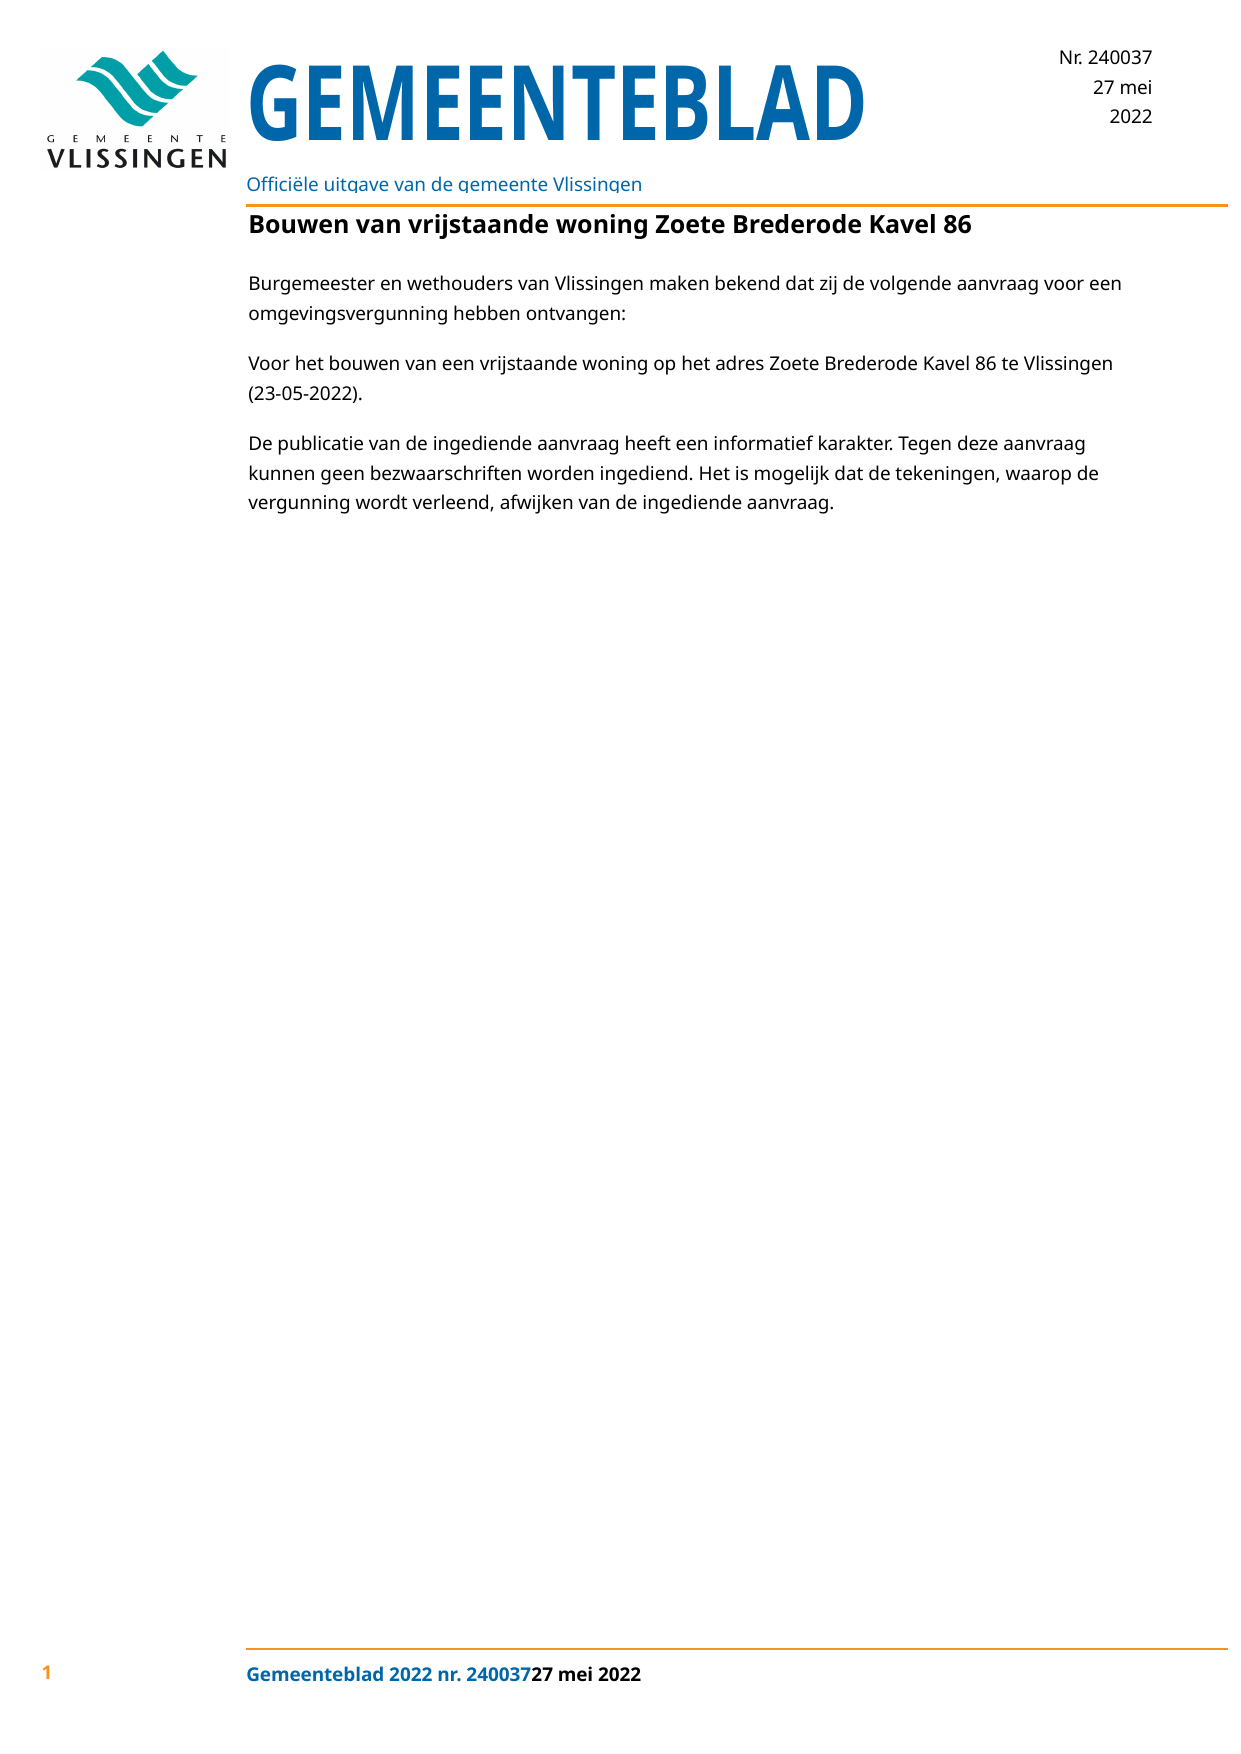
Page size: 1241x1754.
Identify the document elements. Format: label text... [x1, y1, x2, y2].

text Burgemeester en wethouders van Vlissingen maken bekend dat zij de volgende aanvraag voor een omgevingsvergunning hebben ontvangen: [248, 270, 1152, 326]
picture [41, 47, 231, 172]
text De publicatie van de ingediende aanvraag heeft een informatief karakter. Tegen deze aanvraag kunnen geen bezwaarschriften worden ingediend. Het is mogelijk dat de tekeningen, waarop de vergunning wordt verleend, afwijken van de ingediende aanvraag. [248, 430, 1152, 515]
text Bouwen van vrijstaande woning Zoete Brederode Kavel 86 [248, 207, 1152, 241]
text Voor het bouwen van een vrijstaande woning op het adres Zoete Brederode Kavel 86 te Vlissingen (23-05-2022). [248, 350, 1152, 406]
